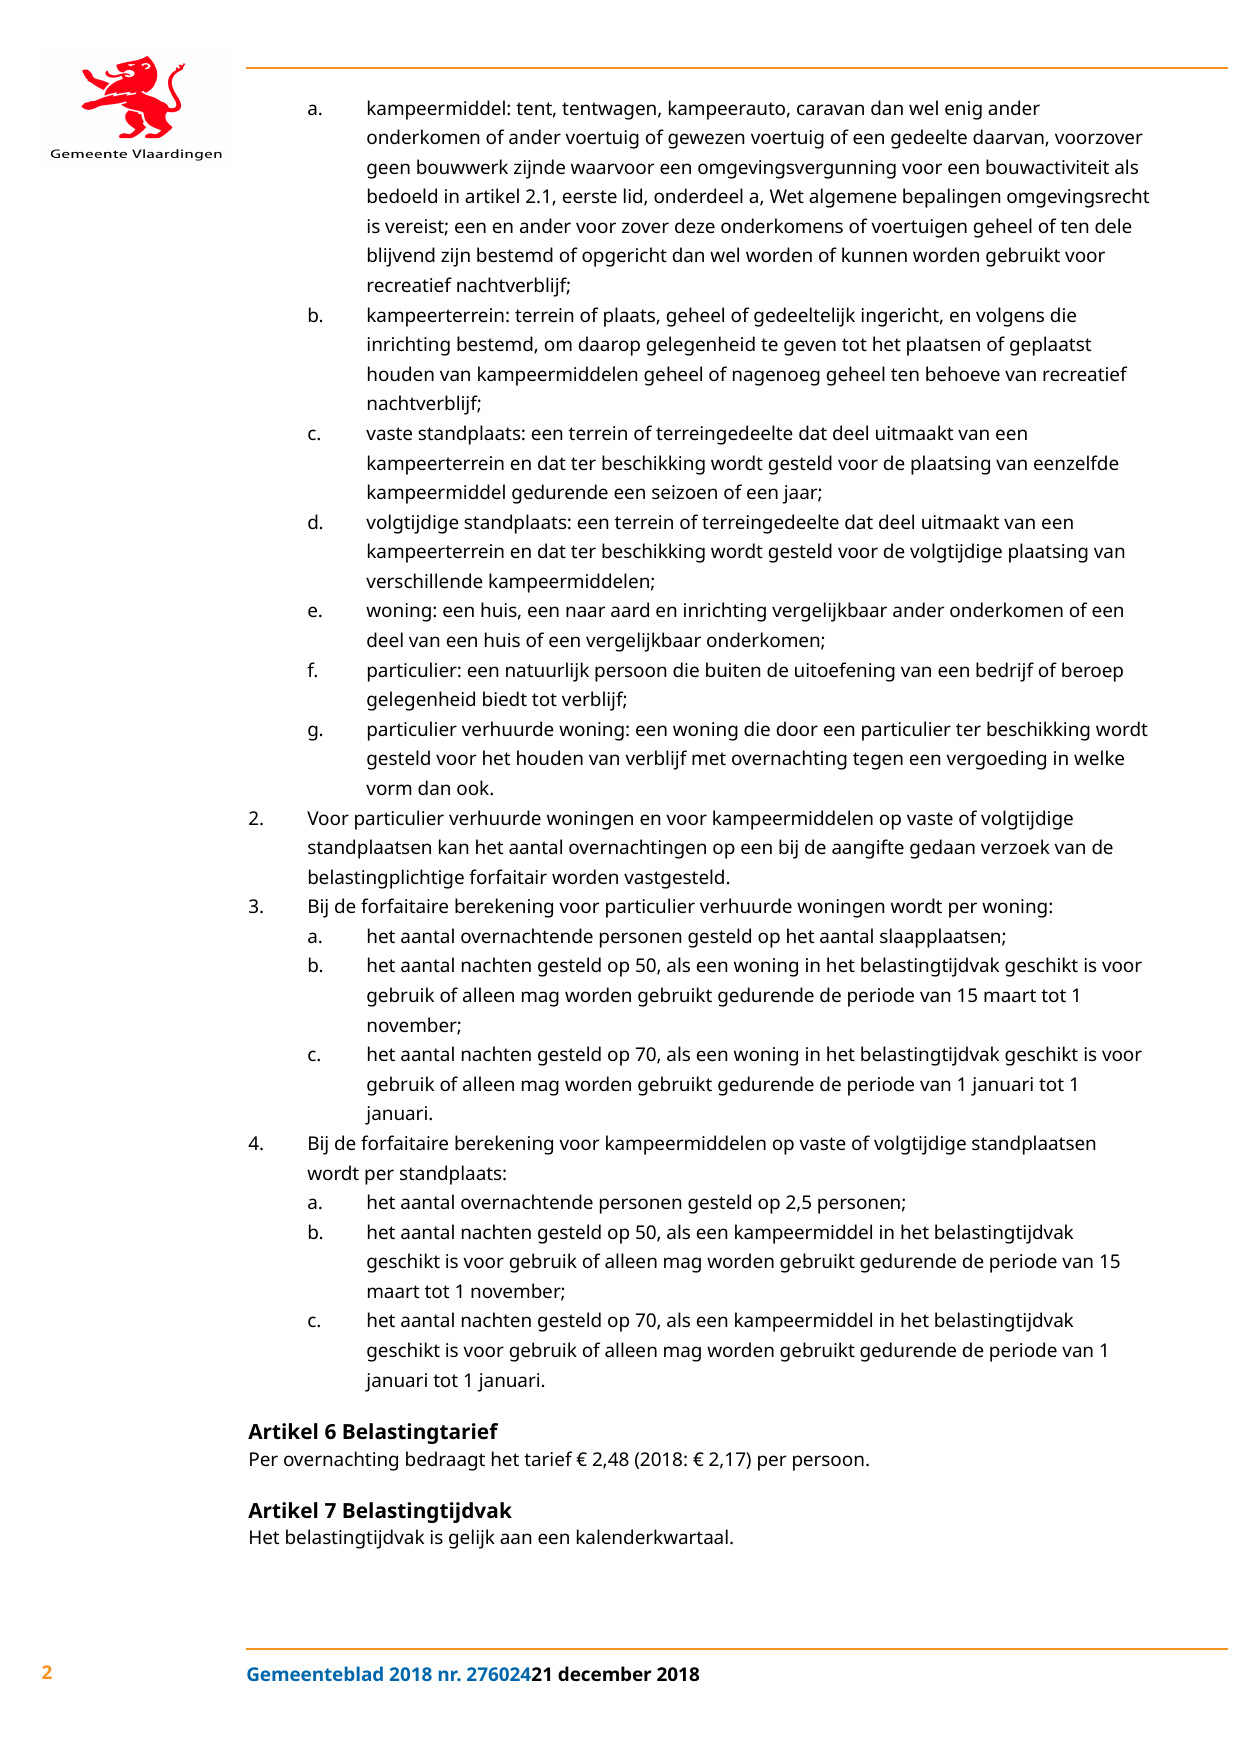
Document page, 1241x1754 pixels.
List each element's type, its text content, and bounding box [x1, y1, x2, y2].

text Artikel 6 Belastingtarief [248, 1417, 1152, 1446]
list woning: een huis, een naar aard en inrichting vergelijkbaar ander onderkomen of een deel van een huis of een vergelijkbaar onderkomen; [307, 598, 1152, 653]
list particulier verhuurde woning: een woning die door een particulier ter beschikking wordt gesteld voor het houden van verblijf met overnachting tegen een vergoeding in welke vorm dan ook. [307, 716, 1152, 801]
list volgtijdige standplaats: een terrein of terreingedeelte dat deel uitmaakt van een kampeerterrein en dat ter beschikking wordt gesteld voor de volgtijdige plaatsing van verschillende kampeermiddelen; [307, 509, 1152, 594]
text Het belastingtijdvak is gelijk aan een kalenderkwartaal. [248, 1524, 1152, 1550]
list kampeermiddel: tent, tentwagen, kampeerauto, caravan dan wel enig ander onderkomen of ander voertuig of gewezen voertuig of een gedeelte daarvan, voorzover geen bouwwerk zijnde waarvoor een omgevingsvergunning voor een bouwactiviteit als bedoeld in artikel 2.1, eerste lid, onderdeel a, Wet algemene bepalingen omgevingsrecht is vereist; een en ander voor zover deze onderkomens of voertuigen geheel of ten dele blijvend zijn bestemd of opgericht dan wel worden of kunnen worden gebruikt voor recreatief nachtverblijf; [307, 95, 1152, 298]
text Per overnachting bedraagt het tarief € 2,48 (2018: € 2,17) per persoon. [248, 1446, 1152, 1471]
list het aantal overnachtende personen gesteld op 2,5 personen; [307, 1189, 1152, 1215]
list particulier: een natuurlijk persoon die buiten de uitoefening van een bedrijf of beroep gelegenheid biedt tot verblijf; [307, 657, 1152, 712]
list Bij de forfaitaire berekening voor kampeermiddelen op vaste of volgtijdige standplaatsen wordt per standplaats: [248, 1130, 1152, 1186]
picture [41, 47, 231, 172]
list het aantal nachten gesteld op 70, als een woning in het belastingtijdvak geschikt is voor gebruik of alleen mag worden gebruikt gedurende de periode van 1 januari tot 1 januari. [307, 1041, 1152, 1126]
text Artikel 7 Belastingtijdvak [248, 1496, 1152, 1524]
list vaste standplaats: een terrein of terreingedeelte dat deel uitmaakt van een kampeerterrein en dat ter beschikking wordt gesteld voor de plaatsing van eenzelfde kampeermiddel gedurende een seizoen of een jaar; [307, 420, 1152, 505]
list het aantal nachten gesteld op 50, als een kampeermiddel in het belastingtijdvak geschikt is voor gebruik of alleen mag worden gebruikt gedurende de periode van 15 maart tot 1 november; [307, 1219, 1152, 1304]
list kampeerterrein: terrein of plaats, geheel of gedeeltelijk ingericht, en volgens die inrichting bestemd, om daarop gelegenheid te geven tot het plaatsen of geplaatst houden van kampeermiddelen geheel of nagenoeg geheel ten behoeve van recreatief nachtverblijf; [307, 302, 1152, 416]
list Bij de forfaitaire berekening voor particulier verhuurde woningen wordt per woning: [248, 893, 1152, 919]
list het aantal nachten gesteld op 50, als een woning in het belastingtijdvak geschikt is voor gebruik of alleen mag worden gebruikt gedurende de periode van 15 maart tot 1 november; [307, 953, 1152, 1038]
list het aantal nachten gesteld op 70, als een kampeermiddel in het belastingtijdvak geschikt is voor gebruik of alleen mag worden gebruikt gedurende de periode van 1 januari tot 1 januari. [307, 1308, 1152, 1393]
list Voor particulier verhuurde woningen en voor kampeermiddelen op vaste of volgtijdige standplaatsen kan het aantal overnachtingen op een bij de aangifte gedaan verzoek van de belastingplichtige forfaitair worden vastgesteld. [248, 805, 1152, 890]
list het aantal overnachtende personen gesteld op het aantal slaapplaatsen; [307, 923, 1152, 949]
